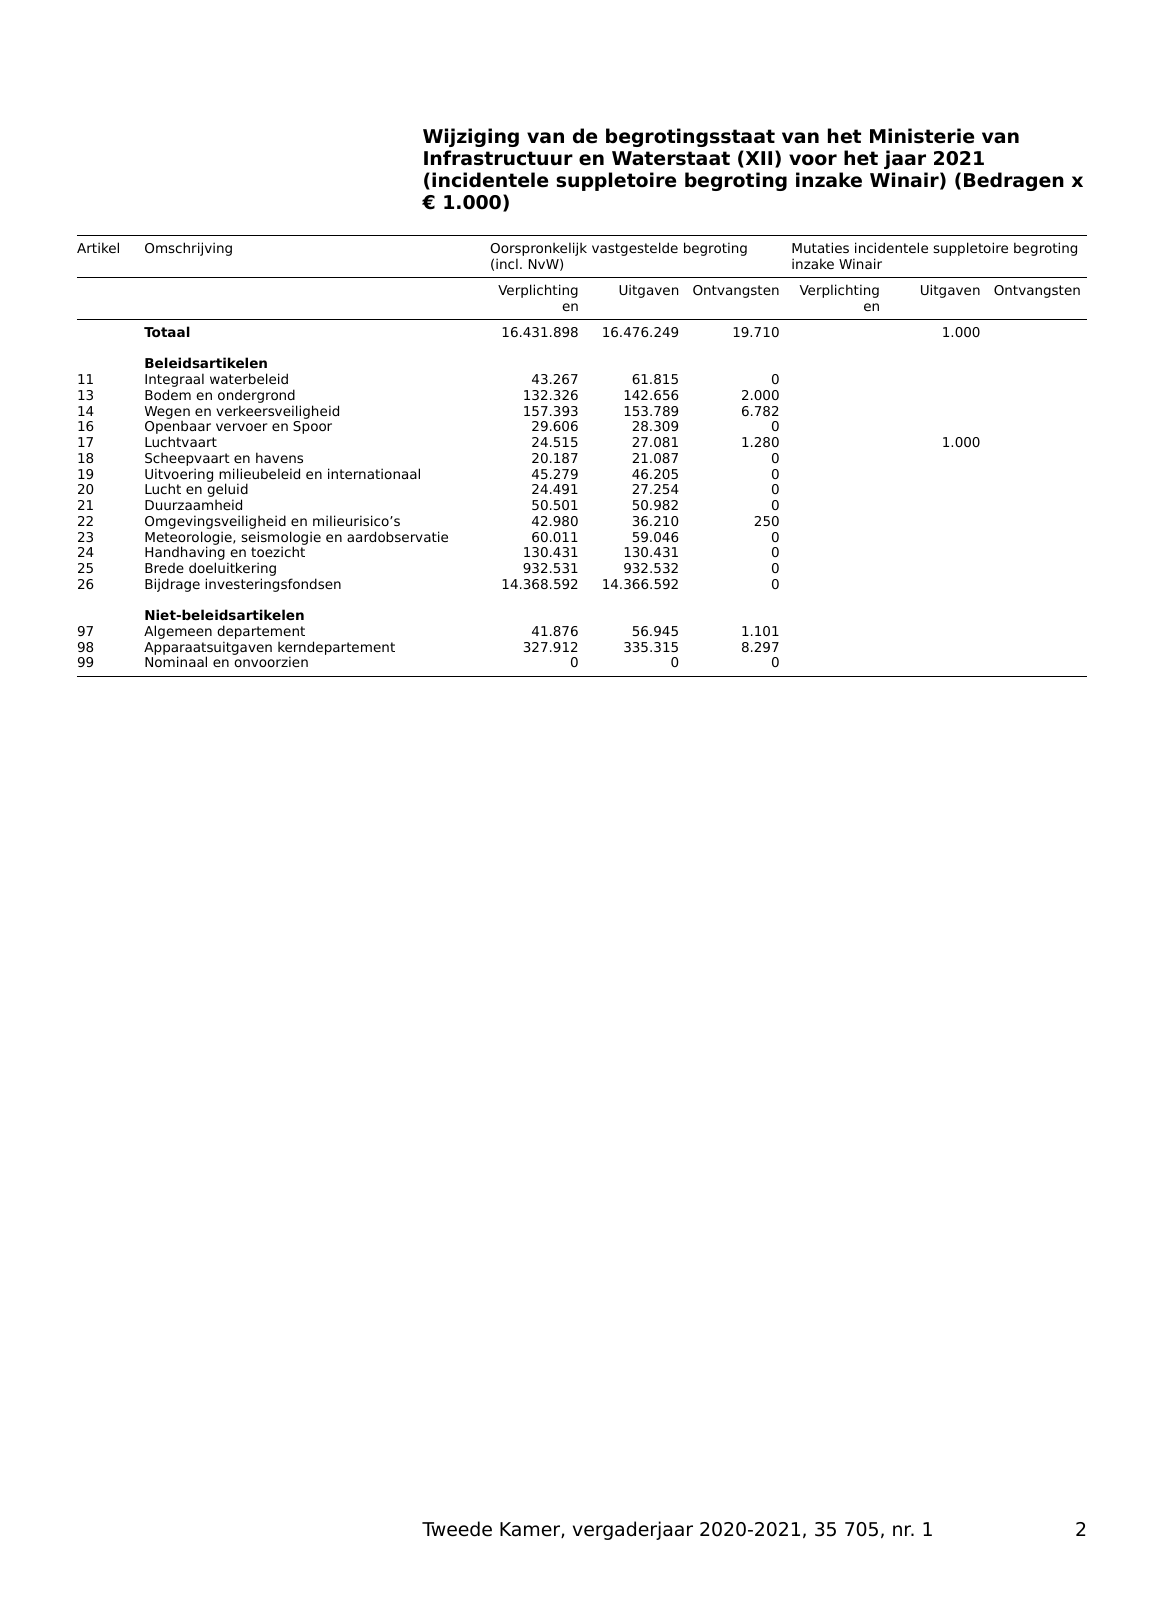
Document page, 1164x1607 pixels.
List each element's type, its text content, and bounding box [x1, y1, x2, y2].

table_cell 59.046 [585, 529, 685, 545]
table_cell [585, 341, 685, 356]
table_cell 24.515 [484, 435, 584, 451]
table_cell 26 [77, 577, 138, 592]
table_cell 0 [484, 655, 584, 676]
table_cell 0 [685, 498, 785, 514]
table_cell [785, 529, 886, 545]
table_cell [886, 577, 986, 592]
table_cell Algemeen departement [138, 624, 484, 639]
table_cell [986, 514, 1087, 529]
table_cell Scheepvaart en havens [138, 451, 484, 466]
table_cell [484, 592, 584, 608]
table_cell 18 [77, 451, 138, 466]
table_cell 20.187 [484, 451, 584, 466]
table_cell [685, 341, 785, 356]
table_cell 8.297 [685, 640, 785, 655]
table_cell 130.431 [585, 545, 685, 561]
table_cell [785, 419, 886, 435]
table_cell [138, 592, 484, 608]
table_cell [785, 514, 886, 529]
table_cell Bijdrage investeringsfondsen [138, 577, 484, 592]
table_cell [886, 388, 986, 403]
table_cell [986, 482, 1087, 498]
table_cell [886, 341, 986, 356]
table_cell [986, 404, 1087, 419]
table_cell Uitgaven [886, 278, 986, 319]
table_cell [138, 341, 484, 356]
table_cell Bodem en ondergrond [138, 388, 484, 403]
table_cell [585, 608, 685, 624]
table_cell [986, 640, 1087, 655]
table_cell Apparaatsuitgaven kerndepartement [138, 640, 484, 655]
table_cell 21.087 [585, 451, 685, 466]
table_cell [886, 529, 986, 545]
table_cell [77, 278, 138, 319]
table_cell 97 [77, 624, 138, 639]
table_cell 14.368.592 [484, 577, 584, 592]
table_cell [986, 498, 1087, 514]
table_cell [886, 372, 986, 388]
table_cell 0 [685, 655, 785, 676]
table_cell 19 [77, 466, 138, 482]
table_cell 23 [77, 529, 138, 545]
table_cell [886, 404, 986, 419]
table_cell [986, 466, 1087, 482]
table_header Oorspronkelijk vastgestelde begroting (incl. NvW) [484, 236, 785, 277]
table_cell 50.982 [585, 498, 685, 514]
table_cell 327.912 [484, 640, 584, 655]
table_cell [886, 356, 986, 372]
table_cell Ontvangsten [986, 278, 1087, 319]
table_cell [986, 356, 1087, 372]
table_cell 0 [685, 545, 785, 561]
table_cell 56.945 [585, 624, 685, 639]
table_cell Beleidsartikelen [138, 356, 484, 372]
table_cell [886, 624, 986, 639]
table_cell [685, 592, 785, 608]
table_cell [886, 498, 986, 514]
table_cell [138, 278, 484, 319]
table_cell [886, 655, 986, 676]
table_cell [785, 592, 886, 608]
table_header Omschrijving [138, 236, 484, 277]
table_cell 0 [585, 655, 685, 676]
table_cell [785, 608, 886, 624]
table_cell Verplichtingen [785, 278, 886, 319]
table_cell 13 [77, 388, 138, 403]
table_cell [886, 545, 986, 561]
table_cell 43.267 [484, 372, 584, 388]
table_cell Omgevingsveiligheid en milieurisico’s [138, 514, 484, 529]
table_cell [986, 320, 1087, 341]
table_cell 28.309 [585, 419, 685, 435]
table_cell [77, 608, 138, 624]
table_cell 21 [77, 498, 138, 514]
table_cell 46.205 [585, 466, 685, 482]
table_cell 0 [685, 466, 785, 482]
table_cell 0 [685, 372, 785, 388]
table_cell 27.254 [585, 482, 685, 498]
table_cell [886, 482, 986, 498]
table_cell [785, 545, 886, 561]
table_cell [986, 451, 1087, 466]
table_cell 1.000 [886, 320, 986, 341]
table_cell [785, 466, 886, 482]
table_cell [886, 592, 986, 608]
table_cell [886, 466, 986, 482]
table_cell [484, 341, 584, 356]
table_cell Handhaving en toezicht [138, 545, 484, 561]
table_cell 11 [77, 372, 138, 388]
table_cell 932.532 [585, 561, 685, 577]
table_cell [886, 608, 986, 624]
text Wijziging van de begrotingsstaat van het Ministerie van Infrastructuur en Waterstaat (XII) voor het jaar 2021 (incidentele suppletoire begroting inzake Winair) (Bedragen x € 1.000) [422, 126, 1087, 213]
table_cell [986, 608, 1087, 624]
table_cell 153.789 [585, 404, 685, 419]
table_header Artikel [77, 236, 138, 277]
table_cell [785, 498, 886, 514]
table_cell 45.279 [484, 466, 584, 482]
table_cell 932.531 [484, 561, 584, 577]
table_cell [77, 592, 138, 608]
table_cell Openbaar vervoer en Spoor [138, 419, 484, 435]
table_cell 41.876 [484, 624, 584, 639]
table_cell 99 [77, 655, 138, 676]
table_cell 2.000 [685, 388, 785, 403]
table_cell 24.491 [484, 482, 584, 498]
table_cell Ontvangsten [685, 278, 785, 319]
table_cell Nominaal en onvoorzien [138, 655, 484, 676]
table_cell [986, 419, 1087, 435]
table_cell 6.782 [685, 404, 785, 419]
table_cell 335.315 [585, 640, 685, 655]
table_cell [77, 320, 138, 341]
table_cell [484, 608, 584, 624]
table_cell 0 [685, 561, 785, 577]
table_cell 0 [685, 577, 785, 592]
table_cell [986, 545, 1087, 561]
table_cell Lucht en geluid [138, 482, 484, 498]
table_cell 22 [77, 514, 138, 529]
table_cell 130.431 [484, 545, 584, 561]
table_cell [886, 451, 986, 466]
table_cell 36.210 [585, 514, 685, 529]
table_cell Verplichtingen [484, 278, 584, 319]
table_cell [785, 624, 886, 639]
table_cell Uitvoering milieubeleid en internationaal [138, 466, 484, 482]
table_cell [585, 592, 685, 608]
table_cell 1.000 [886, 435, 986, 451]
table_cell 16.431.898 [484, 320, 584, 341]
table_cell Totaal [138, 320, 484, 341]
table_cell [785, 577, 886, 592]
table_cell [785, 561, 886, 577]
table_cell [77, 356, 138, 372]
table_cell Meteorologie, seismologie en aardobservatie [138, 529, 484, 545]
table_cell [986, 624, 1087, 639]
table_cell 20 [77, 482, 138, 498]
table_cell [986, 592, 1087, 608]
table_cell [886, 640, 986, 655]
table_cell [785, 372, 886, 388]
table_cell 19.710 [685, 320, 785, 341]
table_cell [785, 404, 886, 419]
table_cell 0 [685, 482, 785, 498]
table_cell 60.011 [484, 529, 584, 545]
table_cell [785, 320, 886, 341]
table_cell 1.101 [685, 624, 785, 639]
table_cell 24 [77, 545, 138, 561]
table_cell [685, 608, 785, 624]
table_cell [986, 529, 1087, 545]
table_cell Niet-beleidsartikelen [138, 608, 484, 624]
table_cell [785, 388, 886, 403]
table_cell 98 [77, 640, 138, 655]
table_cell 157.393 [484, 404, 584, 419]
table_cell Wegen en verkeersveiligheid [138, 404, 484, 419]
table_cell [785, 655, 886, 676]
table_cell [77, 341, 138, 356]
table_cell 16 [77, 419, 138, 435]
table_cell 29.606 [484, 419, 584, 435]
table_cell [986, 435, 1087, 451]
table_cell [685, 356, 785, 372]
table_cell [986, 372, 1087, 388]
table_cell 27.081 [585, 435, 685, 451]
table_cell 42.980 [484, 514, 584, 529]
table_cell Duurzaamheid [138, 498, 484, 514]
table_cell [886, 561, 986, 577]
table_cell Brede doeluitkering [138, 561, 484, 577]
table_cell 61.815 [585, 372, 685, 388]
table_cell [785, 341, 886, 356]
table_cell 14 [77, 404, 138, 419]
table_cell [886, 514, 986, 529]
table_cell [986, 655, 1087, 676]
table_cell [886, 419, 986, 435]
table_cell 14.366.592 [585, 577, 685, 592]
table_cell [986, 341, 1087, 356]
table_cell [785, 482, 886, 498]
table_cell 50.501 [484, 498, 584, 514]
table_cell 1.280 [685, 435, 785, 451]
table_cell 0 [685, 419, 785, 435]
table_cell [785, 356, 886, 372]
table_cell 25 [77, 561, 138, 577]
table_cell [986, 561, 1087, 577]
table_cell Uitgaven [585, 278, 685, 319]
table_header Mutaties incidentele suppletoire begroting inzake Winair [785, 236, 1087, 277]
table_cell 0 [685, 529, 785, 545]
table_cell [484, 356, 584, 372]
table_cell 17 [77, 435, 138, 451]
table_cell Integraal waterbeleid [138, 372, 484, 388]
table_cell [785, 451, 886, 466]
table_cell 142.656 [585, 388, 685, 403]
table_cell [986, 388, 1087, 403]
table_cell [785, 640, 886, 655]
table_cell [585, 356, 685, 372]
table_cell [785, 435, 886, 451]
table_cell 0 [685, 451, 785, 466]
table_cell [986, 577, 1087, 592]
table_cell Luchtvaart [138, 435, 484, 451]
table_cell 250 [685, 514, 785, 529]
table_cell 132.326 [484, 388, 584, 403]
table_cell 16.476.249 [585, 320, 685, 341]
